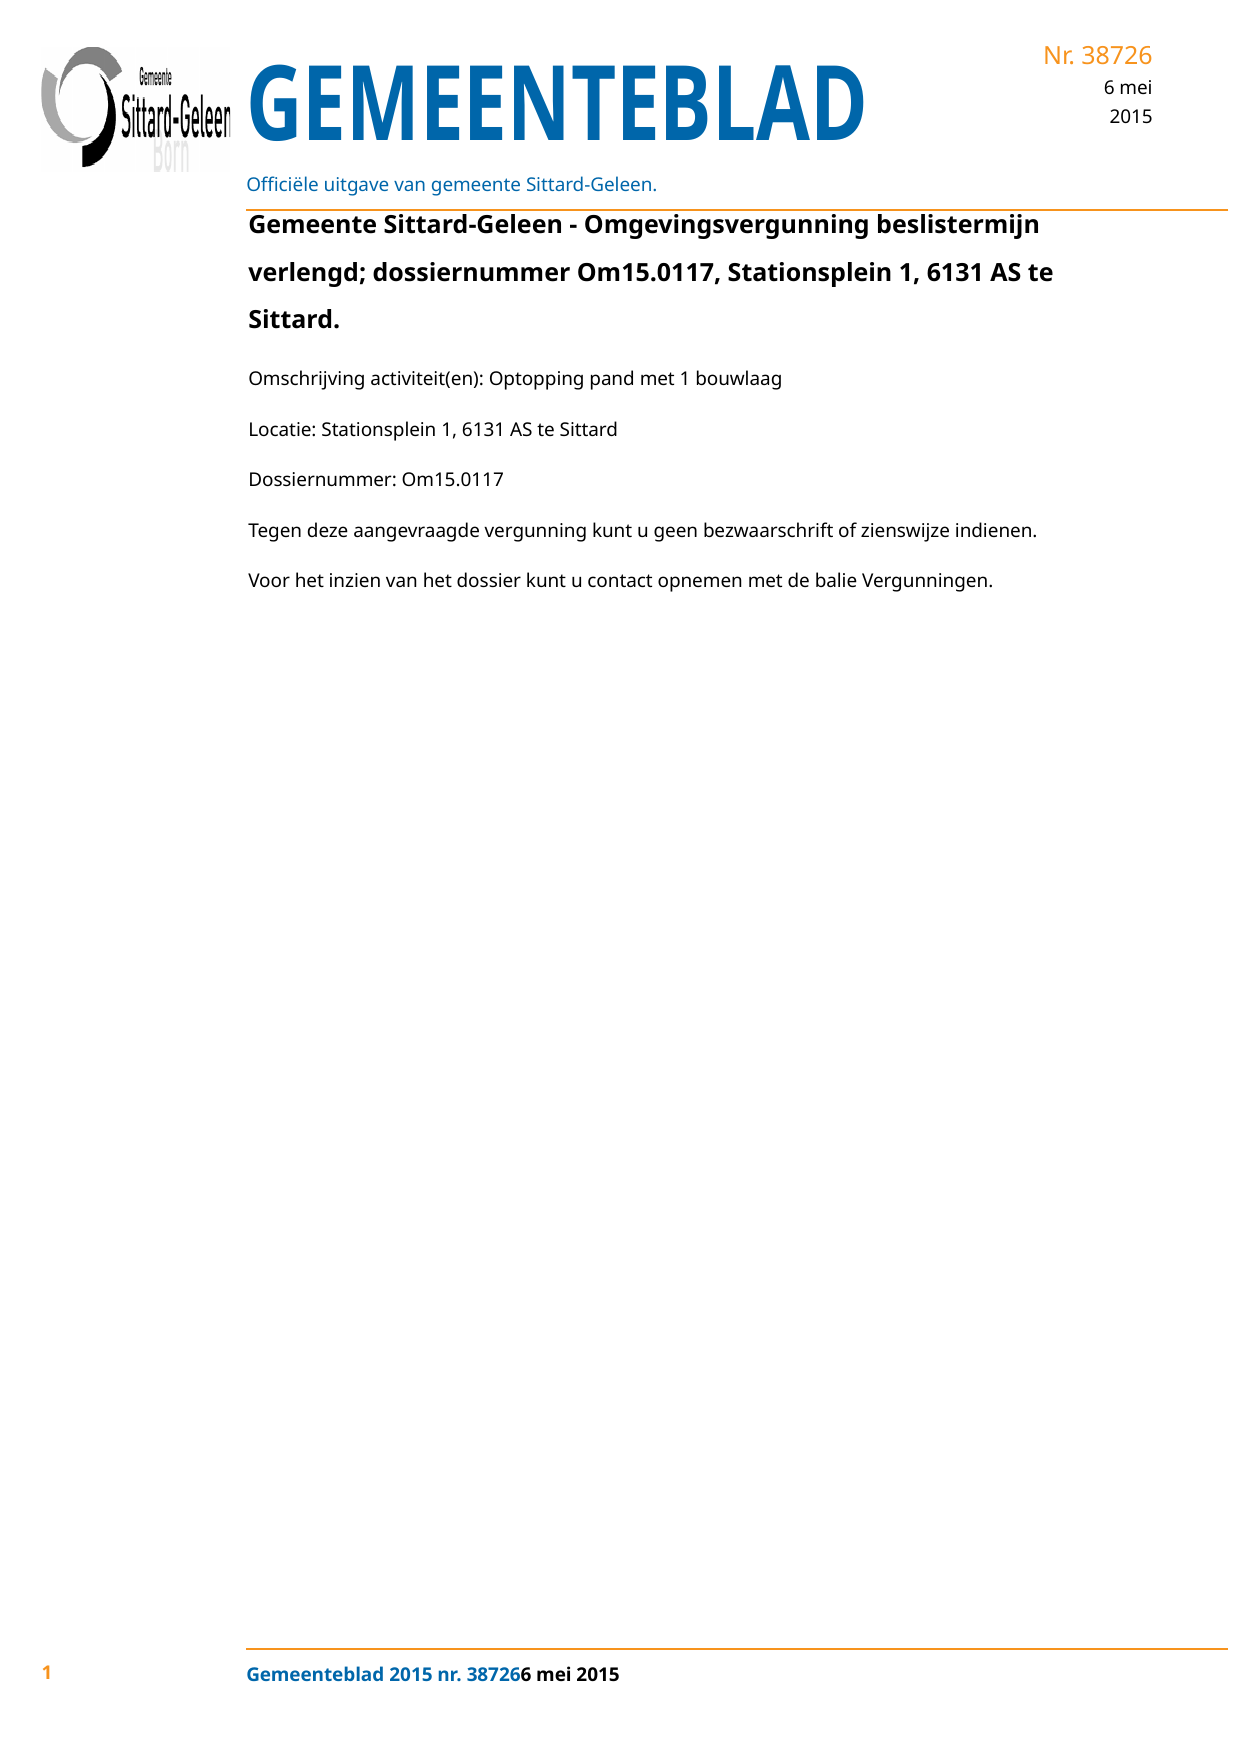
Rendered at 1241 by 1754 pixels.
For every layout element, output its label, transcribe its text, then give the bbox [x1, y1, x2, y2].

text Dossiernummer: Om15.0117 [248, 466, 1152, 492]
picture [41, 47, 231, 172]
text Omschrijving activiteit(en): Optopping pand met 1 bouwlaag [248, 366, 1152, 391]
text Voor het inzien van het dossier kunt u contact opnemen met de balie Vergunningen. [248, 567, 1152, 593]
text Locatie: Stationsplein 1, 6131 AS te Sittard [248, 416, 1152, 442]
text Tegen deze aangevraagde vergunning kunt u geen bezwaarschrift of zienswijze indienen. [248, 517, 1152, 542]
text Gemeente Sittard-Geleen - Omgevingsvergunning beslistermijn verlengd; dossiernummer Om15.0117, Stationsplein 1, 6131 AS te Sittard. [248, 211, 1152, 336]
